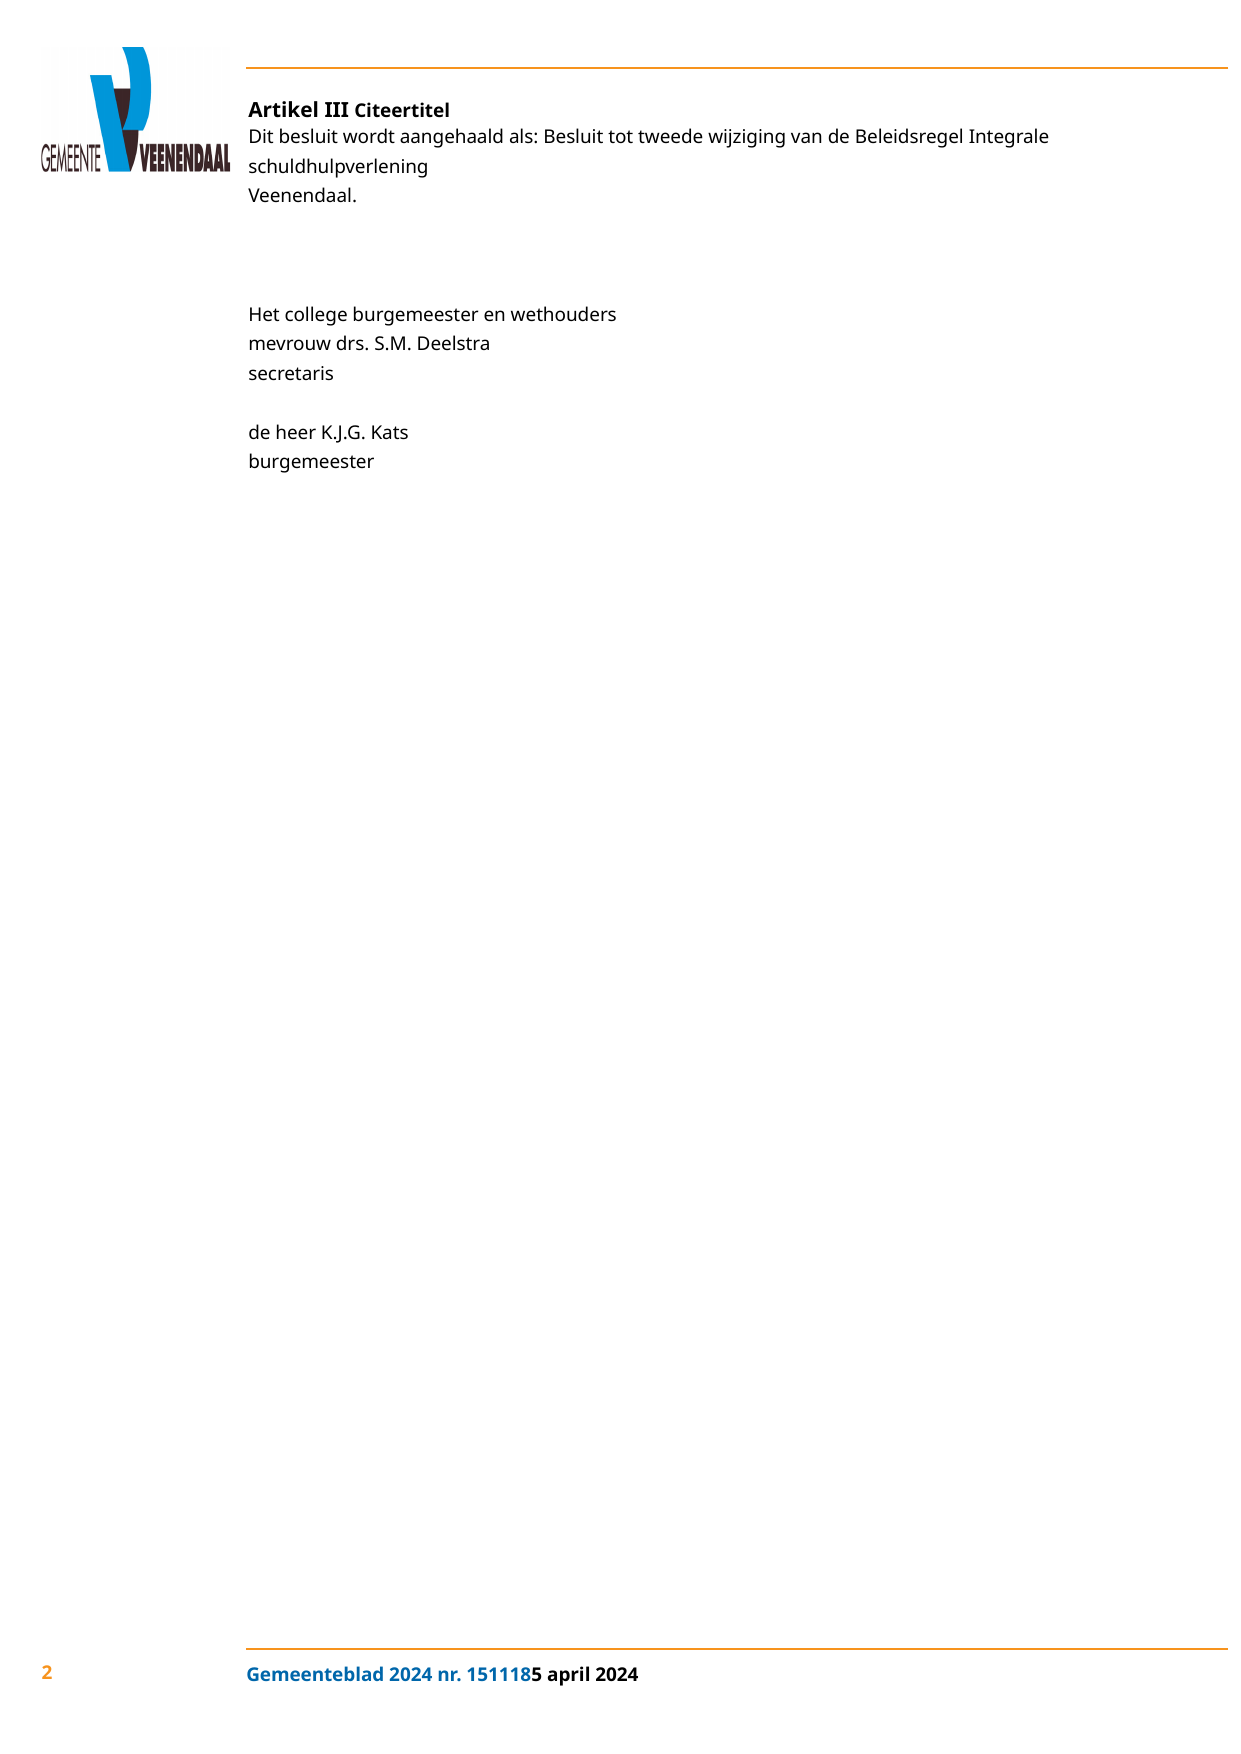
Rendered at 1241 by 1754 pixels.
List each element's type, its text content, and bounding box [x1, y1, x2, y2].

text mevrouw drs. S.M. Deelstra [248, 330, 1152, 356]
picture [41, 47, 130, 172]
text de heer K.J.G. Kats [248, 419, 1152, 445]
text secretaris [248, 360, 1152, 386]
text Veenendaal. [248, 182, 1152, 208]
text Dit besluit wordt aangehaald als: Besluit tot tweede wijziging van de Beleidsregel Integrale schuldhulpverlening [248, 123, 1152, 178]
picture [123, 47, 231, 172]
text burgemeester [248, 449, 1152, 474]
text Artikel III Citeertitel [248, 95, 1152, 123]
text Het college burgemeester en wethouders [248, 301, 1152, 326]
